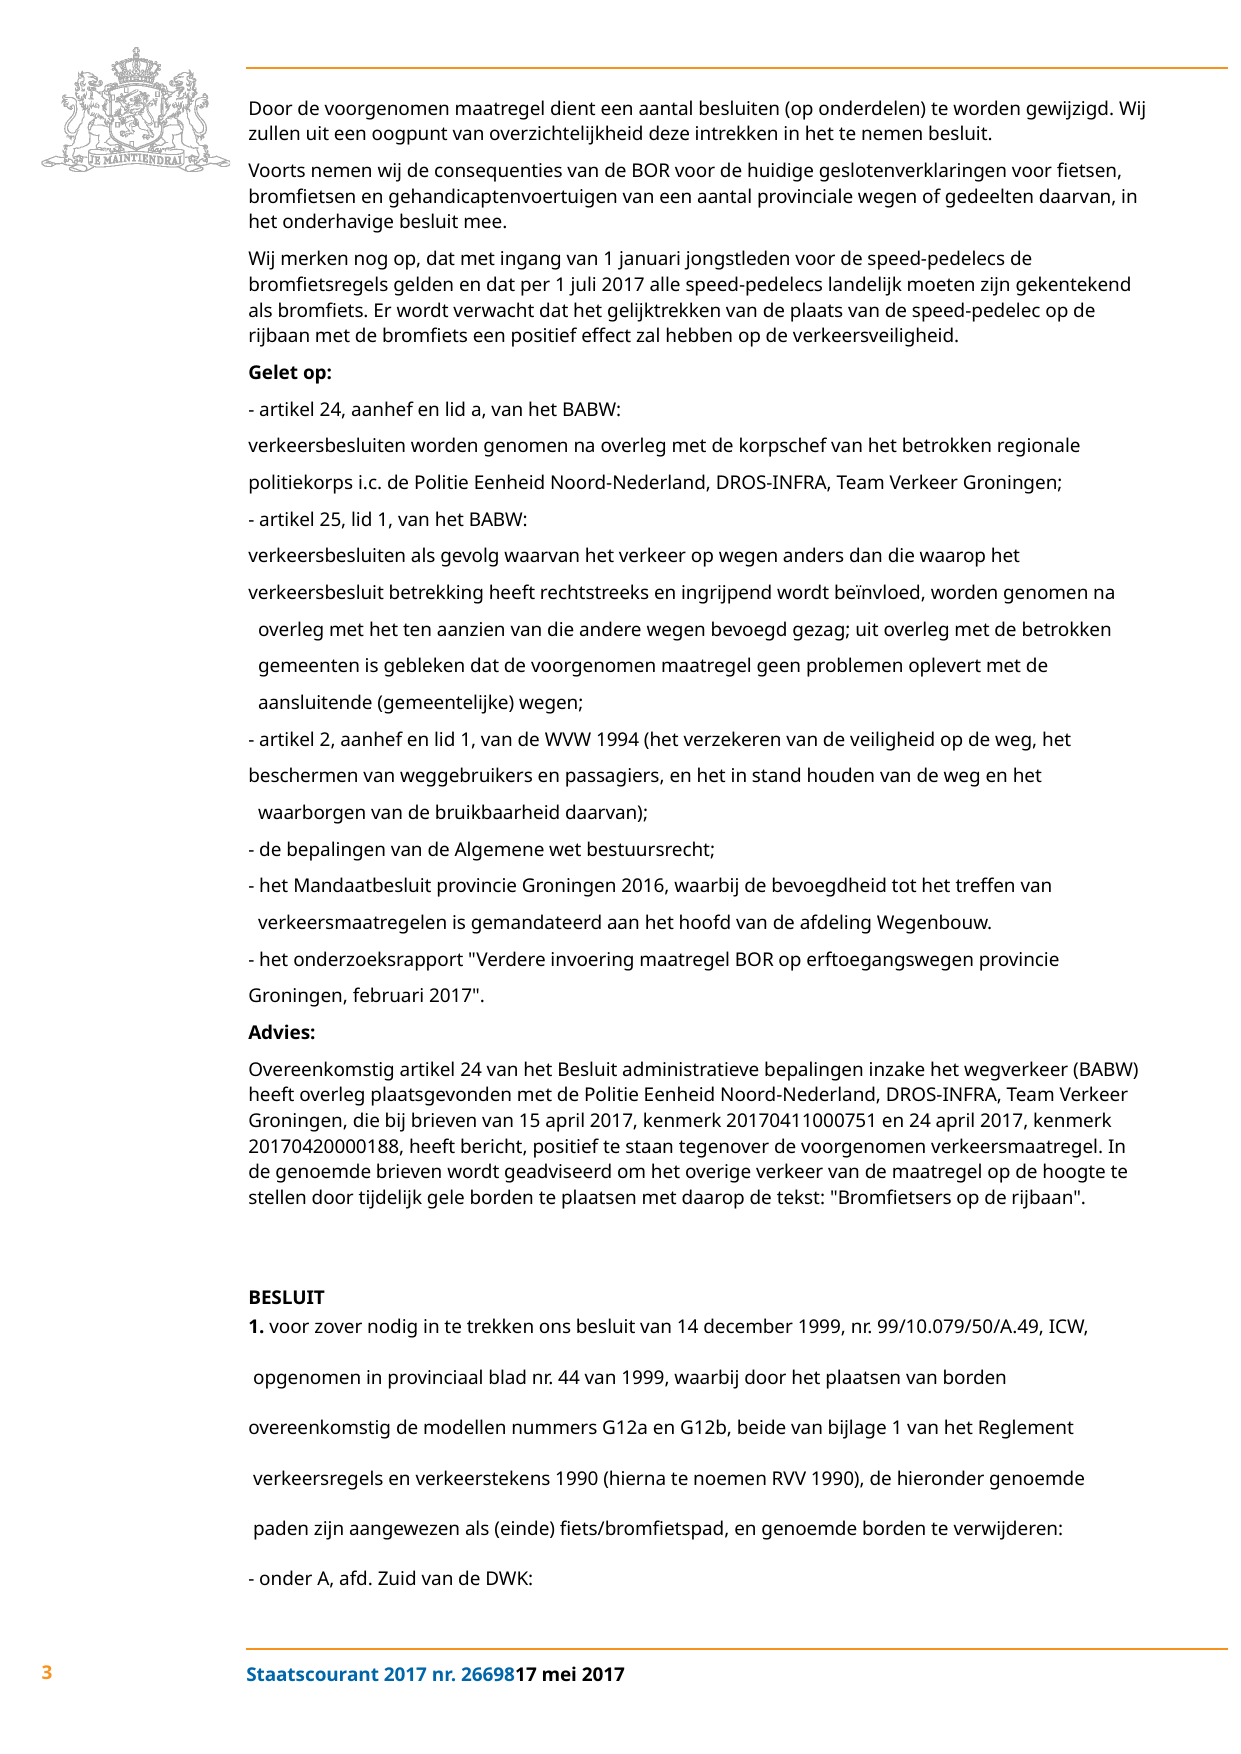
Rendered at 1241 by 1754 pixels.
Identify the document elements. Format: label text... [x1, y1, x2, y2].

text 1. voor zover nodig in te trekken ons besluit van 14 december 1999, nr. 99/10.079/50/A.49, ICW, [248, 1313, 1152, 1339]
text verkeersbesluiten worden genomen na overleg met de korpschef van het betrokken regionale [248, 432, 1152, 458]
text Door de voorgenomen maatregel dient een aantal besluiten (op onderdelen) te worden gewijzigd. Wij zullen uit een oogpunt van overzichtelijkheid deze intrekken in het te nemen besluit. [248, 95, 1152, 146]
text Wij merken nog op, dat met ingang van 1 januari jongstleden voor de speed-pedelecs de bromfietsregels gelden en dat per 1 juli 2017 alle speed-pedelecs landelijk moeten zijn gekentekend als bromfiets. Er wordt verwacht dat het gelijktrekken van de plaats van de speed-pedelec op de rijbaan met de bromfiets een positief effect zal hebben op de verkeersveiligheid. [248, 245, 1152, 348]
text - het onderzoeksrapport "Verdere invoering maatregel BOR op erftoegangswegen provincie [248, 946, 1152, 972]
text beschermen van weggebruikers en passagiers, en het in stand houden van de weg en het [248, 762, 1152, 788]
text aansluitende (gemeentelijke) wegen; [248, 689, 1152, 715]
text verkeersbesluiten als gevolg waarvan het verkeer op wegen anders dan die waarop het [248, 542, 1152, 568]
text Groningen, februari 2017". [248, 982, 1152, 1008]
text Voorts nemen wij de consequenties van de BOR voor de huidige geslotenverklaringen voor fietsen, bromfietsen en gehandicaptenvoertuigen van een aantal provinciale wegen of gedeelten daarvan, in het onderhavige besluit mee. [248, 157, 1152, 234]
picture [41, 47, 231, 172]
text - het Mandaatbesluit provincie Groningen 2016, waarbij de bevoegdheid tot het treffen van [248, 872, 1152, 898]
text - artikel 25, lid 1, van het BABW: [248, 506, 1152, 532]
text BESLUIT [248, 1284, 1152, 1309]
text - artikel 24, aanhef en lid a, van het BABW: [248, 396, 1152, 422]
text gemeenten is gebleken dat de voorgenomen maatregel geen problemen oplevert met de [248, 652, 1152, 678]
text verkeersbesluit betrekking heeft rechtstreeks en ingrijpend wordt beïnvloed, worden genomen na [248, 579, 1152, 605]
text Gelet op: [248, 359, 1152, 385]
text - artikel 2, aanhef en lid 1, van de WVW 1994 (het verzekeren van de veiligheid op de weg, het [248, 726, 1152, 752]
text politiekorps i.c. de Politie Eenheid Noord-Nederland, DROS-INFRA, Team Verkeer Groningen; [248, 469, 1152, 495]
text waarborgen van de bruikbaarheid daarvan); [248, 799, 1152, 825]
text - onder A, afd. Zuid van de DWK: [248, 1566, 1152, 1591]
text verkeersmaatregelen is gemandateerd aan het hoofd van de afdeling Wegenbouw. [248, 909, 1152, 935]
text paden zijn aangewezen als (einde) fiets/bromfietspad, en genoemde borden te verwijderen: [248, 1515, 1152, 1541]
text Overeenkomstig artikel 24 van het Besluit administratieve bepalingen inzake het wegverkeer (BABW) heeft overleg plaatsgevonden met de Politie Eenheid Noord-Nederland, DROS-INFRA, Team Verkeer Groningen, die bij brieven van 15 april 2017, kenmerk 20170411000751 en 24 april 2017, kenmerk 20170420000188, heeft bericht, positief te staan tegenover de voorgenomen verkeersmaatregel. In de genoemde brieven wordt geadviseerd om het overige verkeer van de maatregel op de hoogte te stellen door tijdelijk gele borden te plaatsen met daarop de tekst: "Bromfietsers op de rijbaan". [248, 1056, 1152, 1210]
text overleg met het ten aanzien van die andere wegen bevoegd gezag; uit overleg met de betrokken [248, 616, 1152, 642]
text Advies: [248, 1019, 1152, 1045]
text overeenkomstig de modellen nummers G12a en G12b, beide van bijlage 1 van het Reglement [248, 1414, 1152, 1440]
text opgenomen in provinciaal blad nr. 44 van 1999, waarbij door het plaatsen van borden [248, 1364, 1152, 1389]
text verkeersregels en verkeerstekens 1990 (hierna te noemen RVV 1990), de hieronder genoemde [248, 1465, 1152, 1490]
text - de bepalingen van de Algemene wet bestuursrecht; [248, 836, 1152, 862]
